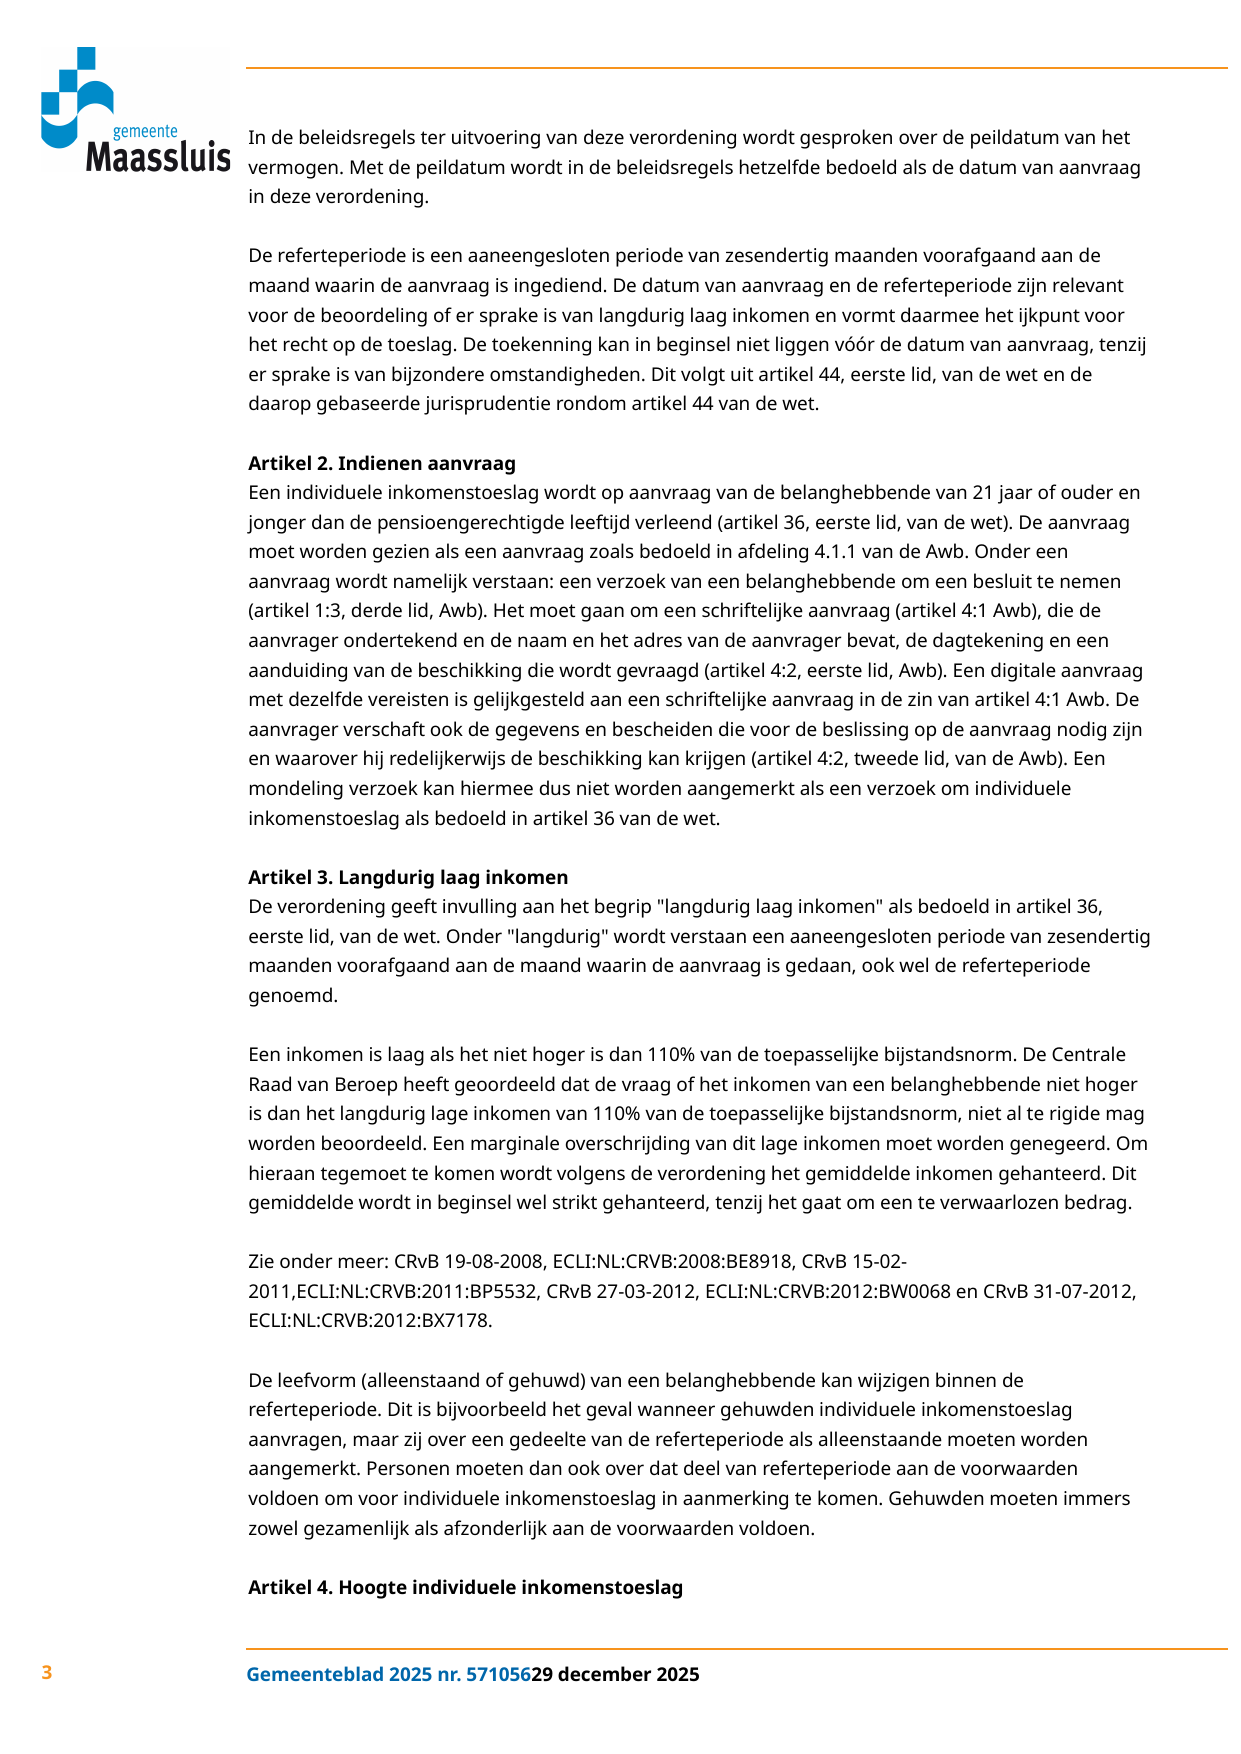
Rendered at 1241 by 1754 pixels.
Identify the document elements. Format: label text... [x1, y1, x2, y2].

text Zie onder meer: CRvB 19-08-2008, ECLI:NL:CRVB:2008:BE8918, CRvB 15-02-2011,ECLI:NL:CRVB:2011:BP5532, CRvB 27-03-2012, ECLI:NL:CRVB:2012:BW0068 en CRvB 31-07-2012, ECLI:NL:CRVB:2012:BX7178. [248, 1248, 1152, 1333]
text Een inkomen is laag als het niet hoger is dan 110% van de toepasselijke bijstandsnorm. De Centrale Raad van Beroep heeft geoordeeld dat de vraag of het inkomen van een belanghebbende niet hoger is dan het langdurig lage inkomen van 110% van de toepasselijke bijstandsnorm, niet al te rigide mag worden beoordeeld. Een marginale overschrijding van dit lage inkomen moet worden genegeerd. Om hieraan tegemoet te komen wordt volgens de verordening het gemiddelde inkomen gehanteerd. Dit gemiddelde wordt in beginsel wel strikt gehanteerd, tenzij het gaat om een te verwaarlozen bedrag. [248, 1041, 1152, 1215]
text De leefvorm (alleenstaand of gehuwd) van een belanghebbende kan wijzigen binnen de referteperiode. Dit is bijvoorbeeld het geval wanneer gehuwden individuele inkomenstoeslag aanvragen, maar zij over een gedeelte van de referteperiode als alleenstaande moeten worden aangemerkt. Personen moeten dan ook over dat deel van referteperiode aan de voorwaarden voldoen om voor individuele inkomenstoeslag in aanmerking te komen. Gehuwden moeten immers zowel gezamenlijk als afzonderlijk aan de voorwaarden voldoen. [248, 1367, 1152, 1541]
text De referteperiode is een aaneengesloten periode van zesendertig maanden voorafgaand aan de maand waarin de aanvraag is ingediend. De datum van aanvraag en de referteperiode zijn relevant voor de beoordeling of er sprake is van langdurig laag inkomen en vormt daarmee het ijkpunt voor het recht op de toeslag. De toekenning kan in beginsel niet liggen vóór de datum van aanvraag, tenzij er sprake is van bijzondere omstandigheden. Dit volgt uit artikel 44, eerste lid, van de wet en de daarop gebaseerde jurisprudentie rondom artikel 44 van de wet. [248, 243, 1152, 416]
picture [41, 47, 231, 172]
text Artikel 3. Langdurig laag inkomen [248, 864, 1152, 890]
text De verordening geeft invulling aan het begrip "langdurig laag inkomen" als bedoeld in artikel 36, eerste lid, van de wet. Onder "langdurig" wordt verstaan een aaneengesloten periode van zesendertig maanden voorafgaand aan de maand waarin de aanvraag is gedaan, ook wel de referteperiode genoemd. [248, 893, 1152, 1008]
text In de beleidsregels ter uitvoering van deze verordening wordt gesproken over de peildatum van het vermogen. Met de peildatum wordt in de beleidsregels hetzelfde bedoeld als de datum van aanvraag in deze verordening. [248, 124, 1152, 209]
text Artikel 4. Hoogte individuele inkomenstoeslag [248, 1574, 1152, 1600]
text Artikel 2. Indienen aanvraag [248, 450, 1152, 476]
picture [41, 47, 77, 92]
text Een individuele inkomenstoeslag wordt op aanvraag van de belanghebbende van 21 jaar of ouder en jonger dan de pensioengerechtigde leeftijd verleend (artikel 36, eerste lid, van de wet). De aanvraag moet worden gezien als een aanvraag zoals bedoeld in afdeling 4.1.1 van de Awb. Onder een aanvraag wordt namelijk verstaan: een verzoek van een belanghebbende om een besluit te nemen (artikel 1:3, derde lid, Awb). Het moet gaan om een schriftelijke aanvraag (artikel 4:1 Awb), die de aanvrager ondertekend en de naam en het adres van de aanvrager bevat, de dagtekening en een aanduiding van de beschikking die wordt gevraagd (artikel 4:2, eerste lid, Awb). Een digitale aanvraag met dezelfde vereisten is gelijkgesteld aan een schriftelijke aanvraag in de zin van artikel 4:1 Awb. De aanvrager verschaft ook de gegevens en bescheiden die voor de beslissing op de aanvraag nodig zijn en waarover hij redelijkerwijs de beschikking kan krijgen (artikel 4:2, tweede lid, van de Awb). Een mondeling verzoek kan hiermee dus niet worden aangemerkt als een verzoek om individuele inkomenstoeslag als bedoeld in artikel 36 van de wet. [248, 479, 1152, 831]
